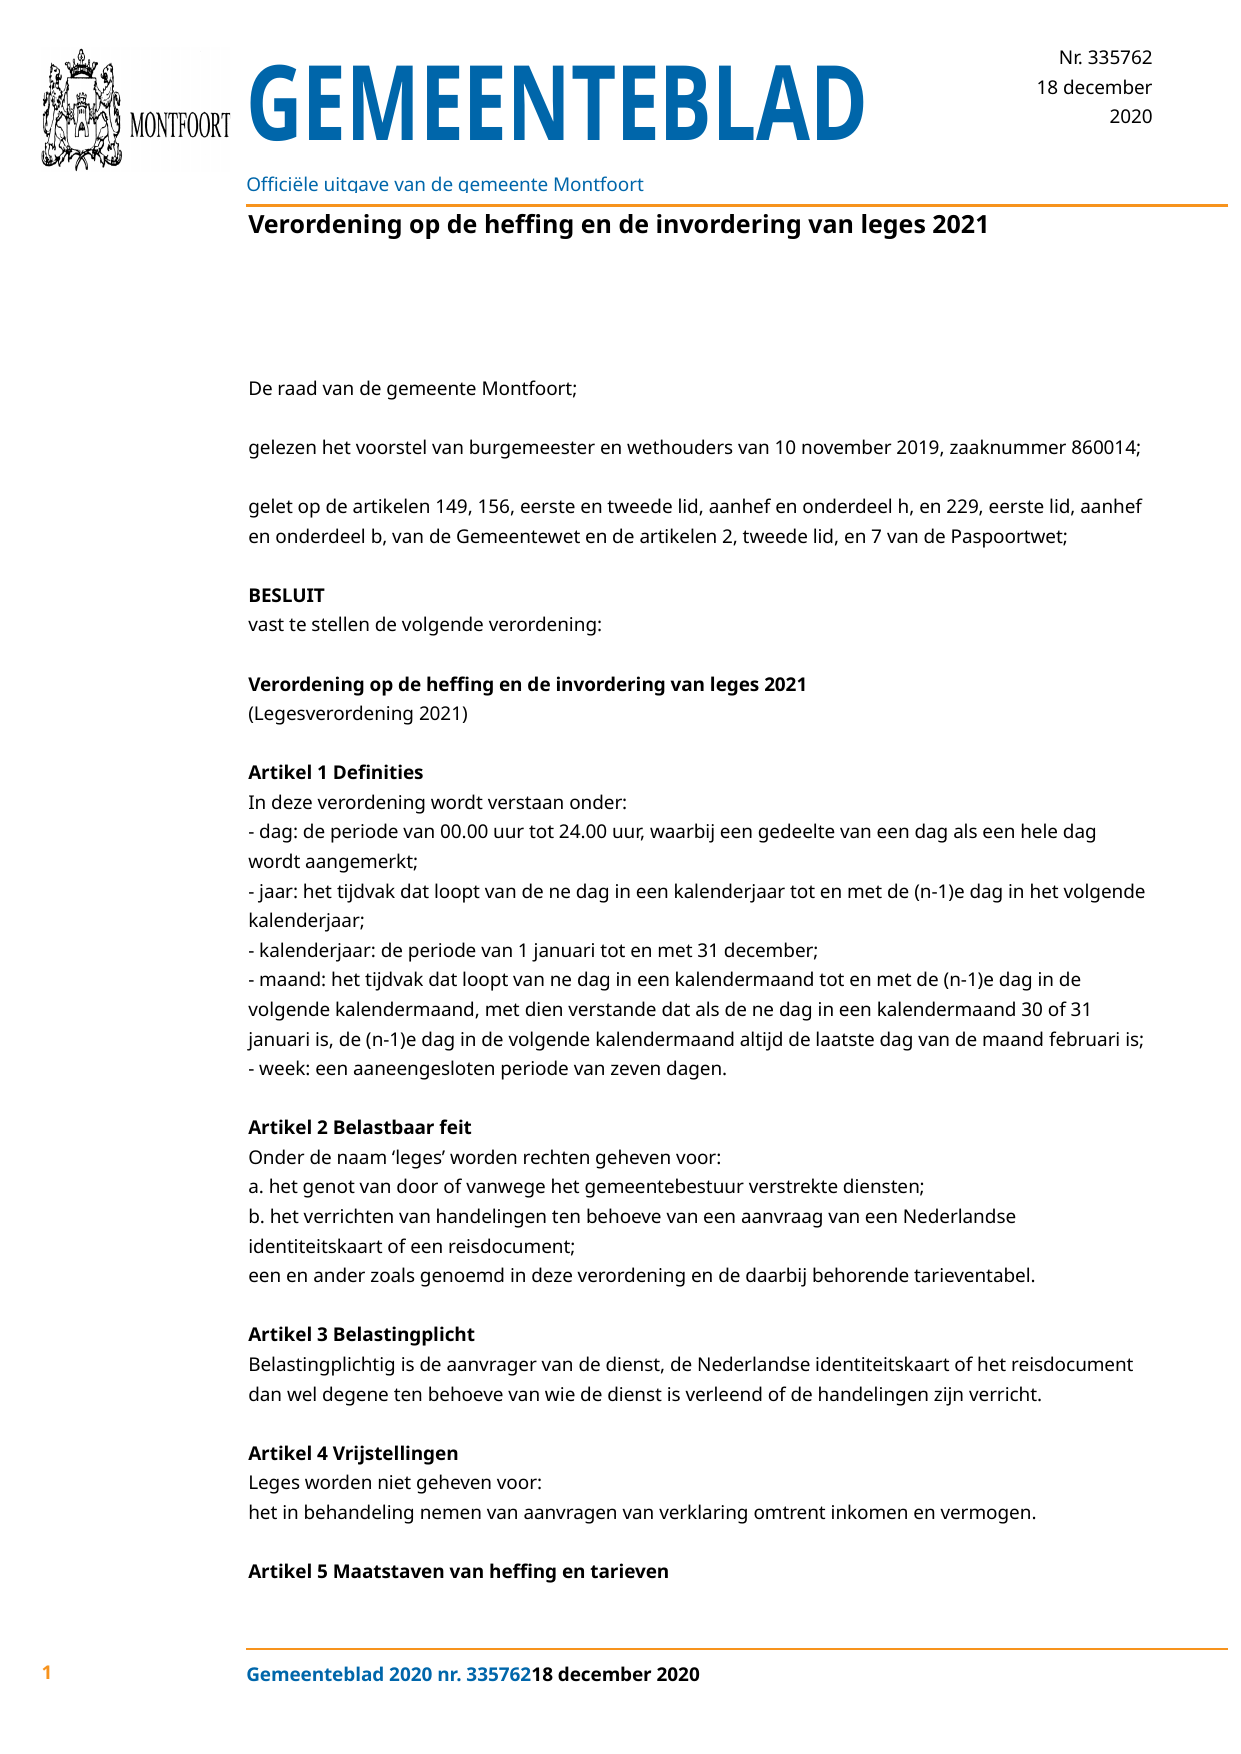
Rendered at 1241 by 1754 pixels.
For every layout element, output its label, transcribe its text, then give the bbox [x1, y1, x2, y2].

text het in behandeling nemen van aanvragen van verklaring omtrent inkomen en vermogen. [248, 1499, 1152, 1525]
text Artikel 5 Maatstaven van heffing en tarieven [248, 1558, 1152, 1584]
text Artikel 2 Belastbaar feit [248, 1114, 1152, 1140]
text - jaar: het tijdvak dat loopt van de ne dag in een kalenderjaar tot en met de (n-1)e dag in het volgende kalenderjaar; [248, 878, 1152, 933]
text b. het verrichten van handelingen ten behoeve van een aanvraag van een Nederlandse identiteitskaart of een reisdocument; [248, 1203, 1152, 1258]
text BESLUIT [248, 582, 1152, 608]
text In deze verordening wordt verstaan onder: [248, 789, 1152, 815]
text Artikel 4 Vrijstellingen [248, 1440, 1152, 1466]
text De raad van de gemeente Montfoort; [248, 375, 1152, 401]
text Artikel 1 Definities [248, 759, 1152, 785]
picture [41, 47, 231, 172]
text Onder de naam ‘leges’ worden rechten geheven voor: [248, 1144, 1152, 1170]
text Verordening op de heffing en de invordering van leges 2021 [248, 671, 1152, 696]
text - dag: de periode van 00.00 uur tot 24.00 uur, waarbij een gedeelte van een dag als een hele dag wordt aangemerkt; [248, 819, 1152, 874]
text (Legesverordening 2021) [248, 700, 1152, 726]
text gelet op de artikelen 149, 156, eerste en tweede lid, aanhef en onderdeel h, en 229, eerste lid, aanhef en onderdeel b, van de Gemeentewet en de artikelen 2, tweede lid, en 7 van de Paspoortwet; [248, 493, 1152, 548]
text Verordening op de heffing en de invordering van leges 2021 [248, 207, 1152, 241]
text - maand: het tijdvak dat loopt van ne dag in een kalendermaand tot en met de (n-1)e dag in de volgende kalendermaand, met dien verstande dat als de ne dag in een kalendermaand 30 of 31 januari is, de (n-1)e dag in de volgende kalendermaand altijd de laatste dag van de maand februari is; [248, 967, 1152, 1051]
text - week: een aaneengesloten periode van zeven dagen. [248, 1055, 1152, 1081]
text - kalenderjaar: de periode van 1 januari tot en met 31 december; [248, 937, 1152, 963]
text Belastingplichtig is de aanvrager van de dienst, de Nederlandse identiteitskaart of het reisdocument dan wel degene ten behoeve van wie de dienst is verleend of de handelingen zijn verricht. [248, 1351, 1152, 1406]
text vast te stellen de volgende verordening: [248, 612, 1152, 637]
text Leges worden niet geheven voor: [248, 1469, 1152, 1495]
text een en ander zoals genoemd in deze verordening en de daarbij behorende tarieventabel. [248, 1262, 1152, 1288]
text gelezen het voorstel van burgemeester en wethouders van 10 november 2019, zaaknummer 860014; [248, 434, 1152, 460]
text a. het genot van door of vanwege het gemeentebestuur verstrekte diensten; [248, 1174, 1152, 1199]
text Artikel 3 Belastingplicht [248, 1322, 1152, 1347]
